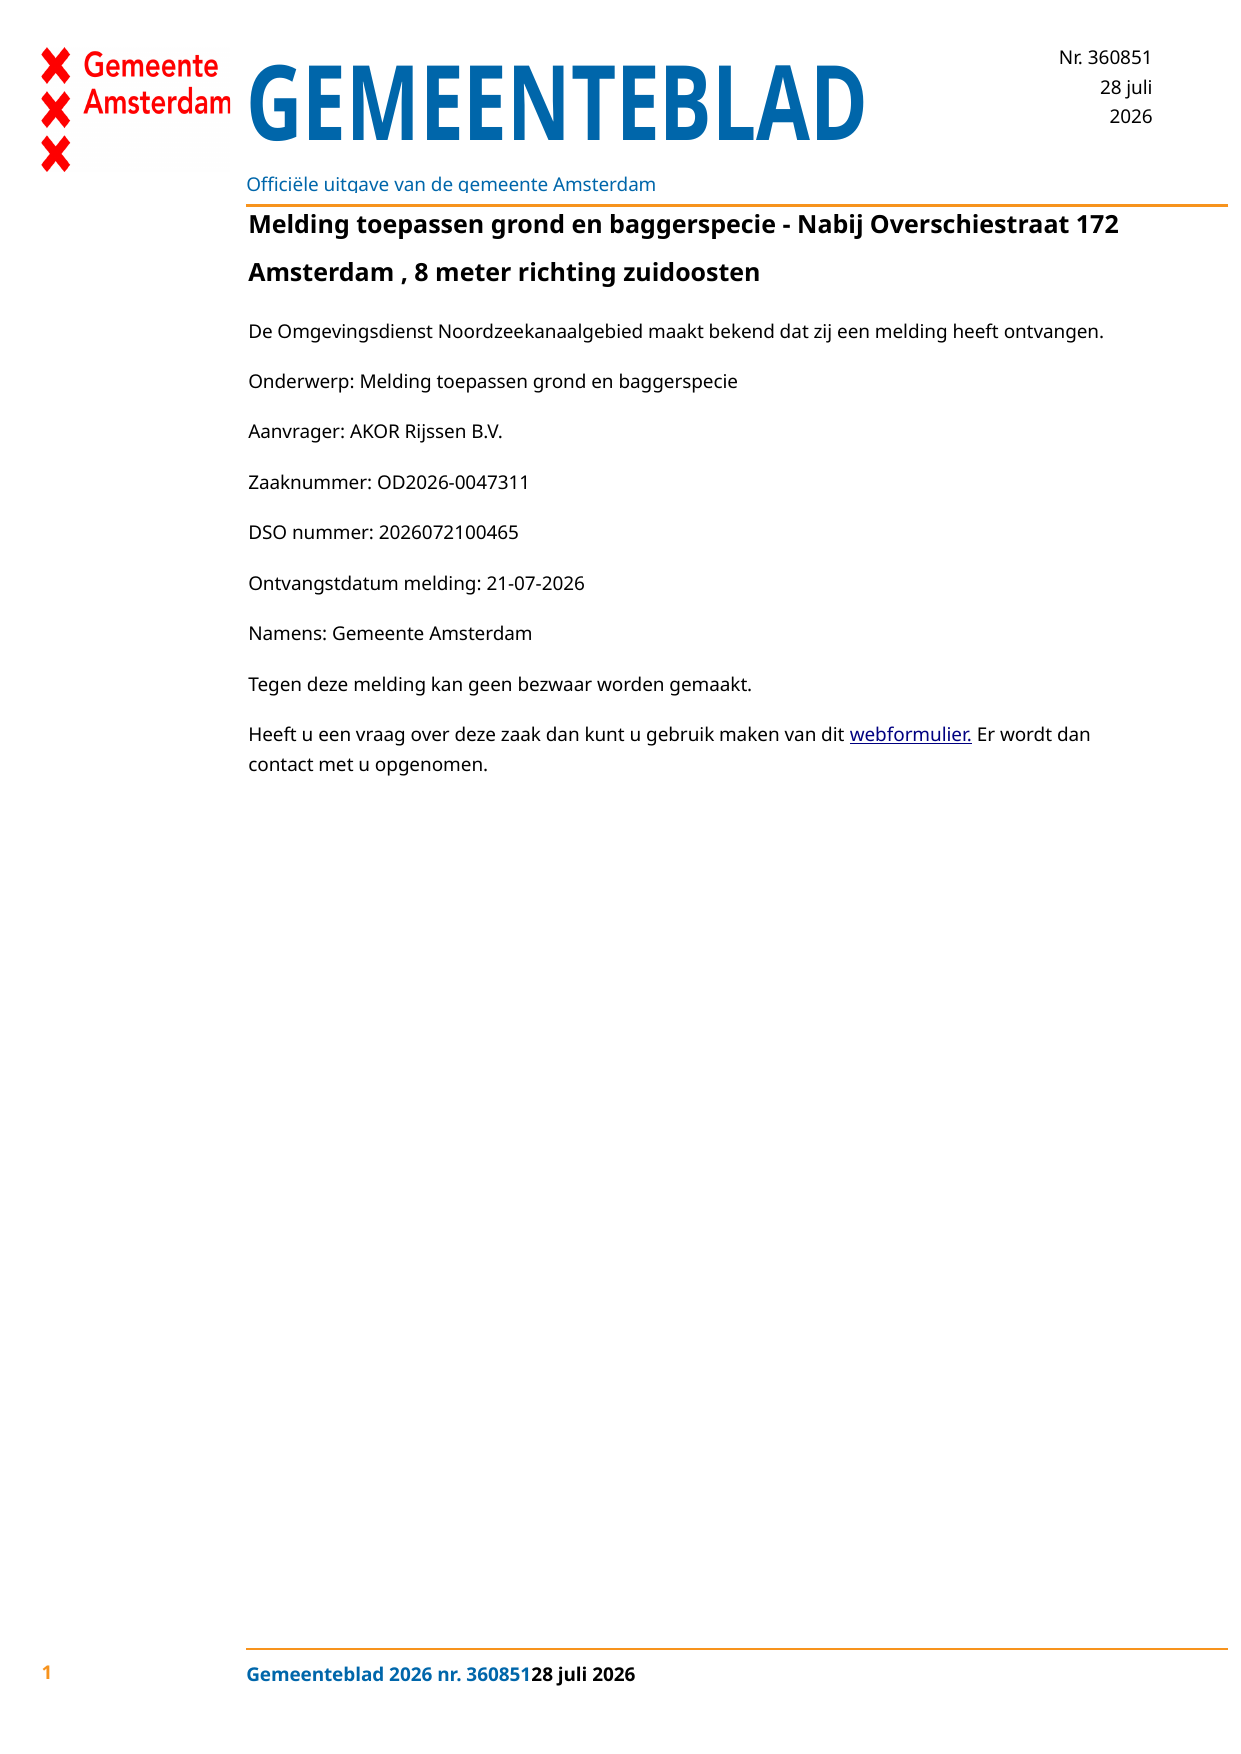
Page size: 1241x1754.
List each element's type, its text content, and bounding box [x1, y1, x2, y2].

picture [41, 47, 231, 172]
text De Omgevingsdienst Noordzeekanaalgebied maakt bekend dat zij een melding heeft ontvangen. [248, 318, 1152, 344]
text Namens: Gemeente Amsterdam [248, 620, 1152, 646]
text DSO nummer: 2026072100465 [248, 519, 1152, 545]
text Melding toepassen grond en baggerspecie - Nabij Overschiestraat 172 Amsterdam , 8 meter richting zuidoosten [248, 207, 1152, 288]
text Tegen deze melding kan geen bezwaar worden gemaakt. [248, 671, 1152, 697]
text Ontvangstdatum melding: 21-07-2026 [248, 570, 1152, 596]
text Heeft u een vraag over deze zaak dan kunt u gebruik maken van dit webformulier. Er wordt dan contact met u opgenomen. [248, 721, 1152, 777]
text Onderwerp: Melding toepassen grond en baggerspecie [248, 368, 1152, 394]
text Aanvrager: AKOR Rijssen B.V. [248, 419, 1152, 444]
text Zaaknummer: OD2026-0047311 [248, 469, 1152, 495]
